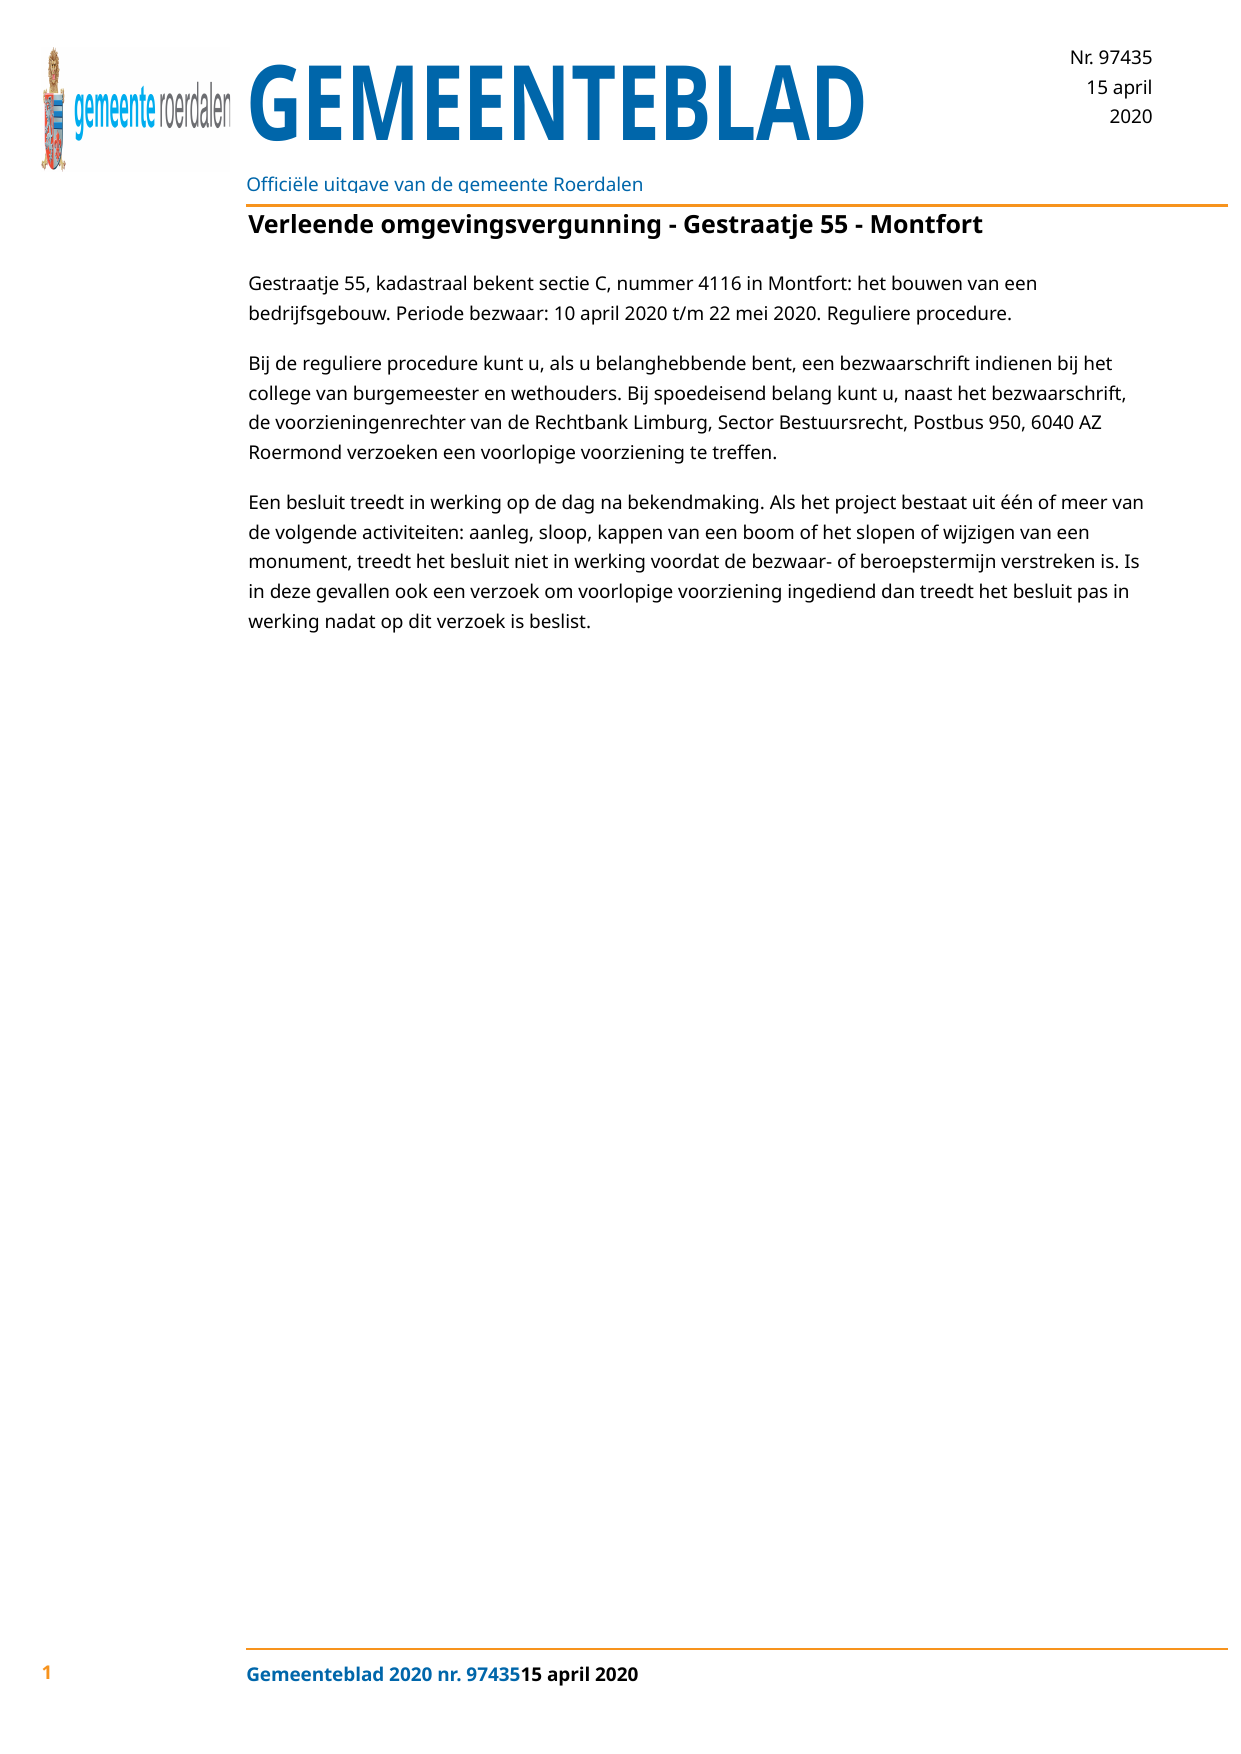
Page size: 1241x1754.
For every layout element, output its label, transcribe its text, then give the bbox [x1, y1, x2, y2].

text Verleende omgevingsvergunning - Gestraatje 55 - Montfort [248, 207, 1152, 241]
text Gestraatje 55, kadastraal bekent sectie C, nummer 4116 in Montfort: het bouwen van een bedrijfsgebouw. Periode bezwaar: 10 april 2020 t/m 22 mei 2020. Reguliere procedure. [248, 270, 1152, 326]
text Een besluit treedt in werking op de dag na bekendmaking. Als het project bestaat uit één of meer van de volgende activiteiten: aanleg, sloop, kappen van een boom of het slopen of wijzigen van een monument, treedt het besluit niet in werking voordat de bezwaar- of beroepstermijn verstreken is. Is in deze gevallen ook een verzoek om voorlopige voorziening ingediend dan treedt het besluit pas in werking nadat op dit verzoek is beslist. [248, 489, 1152, 633]
picture [41, 47, 231, 172]
text Bij de reguliere procedure kunt u, als u belanghebbende bent, een bezwaarschrift indienen bij het college van burgemeester en wethouders. Bij spoedeisend belang kunt u, naast het bezwaarschrift, de voorzieningenrechter van de Rechtbank Limburg, Sector Bestuursrecht, Postbus 950, 6040 AZ Roermond verzoeken een voorlopige voorziening te treffen. [248, 350, 1152, 465]
